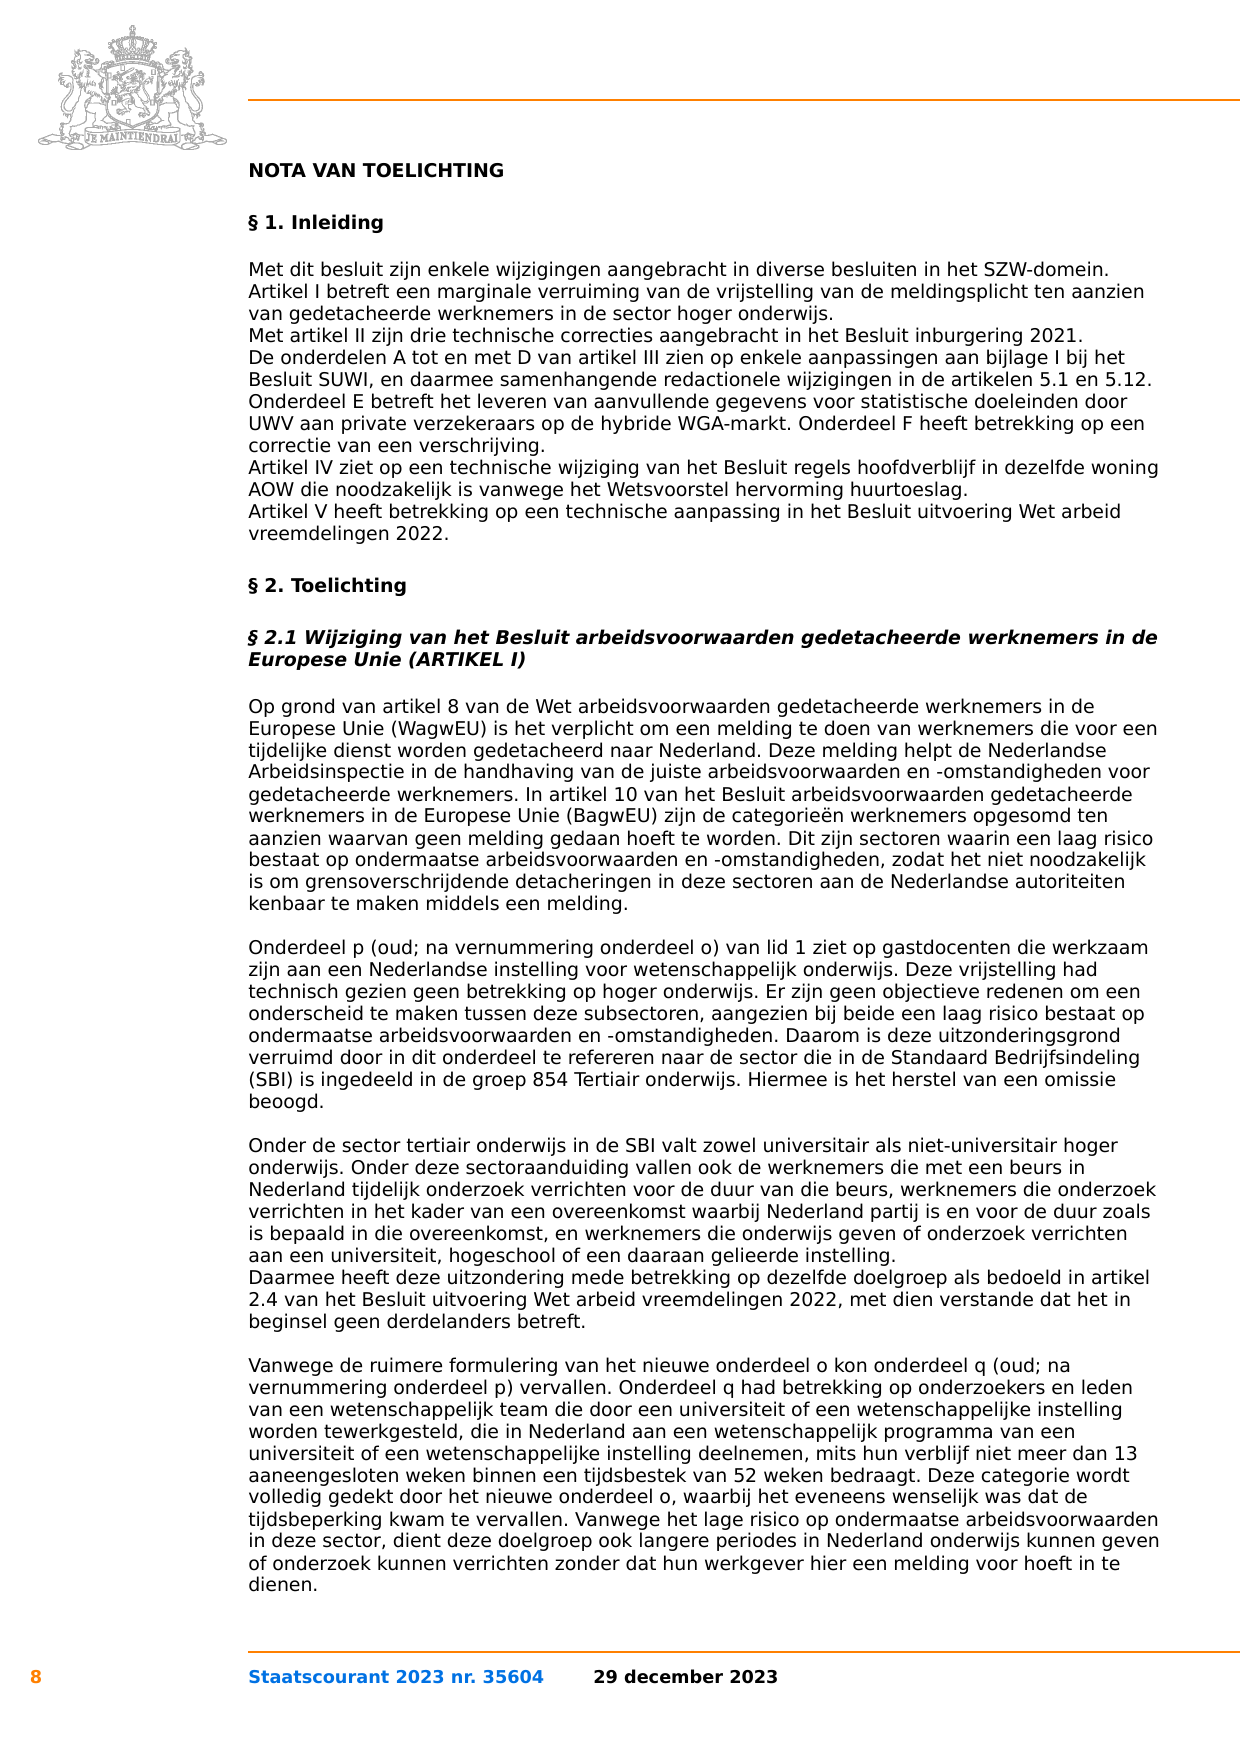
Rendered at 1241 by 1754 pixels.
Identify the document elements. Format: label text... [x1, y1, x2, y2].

text Daarmee heeft deze uitzondering mede betrekking op dezelfde doelgroep als bedoeld in artikel 2.4 van het Besluit uitvoering Wet arbeid vreemdelingen 2022, met dien verstande dat het in beginsel geen derdelanders betreft. [248, 1267, 1163, 1333]
text Artikel V heeft betrekking op een technische aanpassing in het Besluit uitvoering Wet arbeid vreemdelingen 2022. [248, 501, 1163, 544]
subtitle § 2. Toelichting [248, 574, 1163, 597]
picture [38, 25, 227, 150]
text Artikel I betreft een marginale verruiming van de vrijstelling van de meldingsplicht ten aanzien van gedetacheerde werknemers in de sector hoger onderwijs. [248, 281, 1163, 325]
text Met dit besluit zijn enkele wijzigingen aangebracht in diverse besluiten in het SZW-domein. [248, 259, 1163, 281]
text Onder de sector tertiair onderwijs in de SBI valt zowel universitair als niet-universitair hoger onderwijs. Onder deze sectoraanduiding vallen ook de werknemers die met een beurs in Nederland tijdelijk onderzoek verrichten voor de duur van die beurs, werknemers die onderzoek verrichten in het kader van een overeenkomst waarbij Nederland partij is en voor de duur zoals is bepaald in die overeenkomst, en werknemers die onderwijs geven of onderzoek verrichten aan een universiteit, hogeschool of een daaraan gelieerde instelling. [248, 1135, 1163, 1267]
text De onderdelen A tot en met D van artikel III zien op enkele aanpassingen aan bijlage I bij het Besluit SUWI, en daarmee samenhangende redactionele wijzigingen in de artikelen 5.1 en 5.12. Onderdeel E betreft het leveren van aanvullende gegevens voor statistische doeleinden door UWV aan private verzekeraars op de hybride WGA-markt. Onderdeel F heeft betrekking op een correctie van een verschrijving. [248, 347, 1163, 457]
subtitle § 2.1 Wijziging van het Besluit arbeidsvoorwaarden gedetacheerde werknemers in de Europese Unie (ARTIKEL I) [248, 627, 1163, 671]
text Vanwege de ruimere formulering van het nieuwe onderdeel o kon onderdeel q (oud; na vernummering onderdeel p) vervallen. Onderdeel q had betrekking op onderzoekers en leden van een wetenschappelijk team die door een universiteit of een wetenschappelijke instelling worden tewerkgesteld, die in Nederland aan een wetenschappelijk programma van een universiteit of een wetenschappelijke instelling deelnemen, mits hun verblijf niet meer dan 13 aaneengesloten weken binnen een tijdsbestek van 52 weken bedraagt. Deze categorie wordt volledig gedekt door het nieuwe onderdeel o, waarbij het eveneens wenselijk was dat de tijdsbeperking kwam te vervallen. Vanwege het lage risico op ondermaatse arbeidsvoorwaarden in deze sector, dient deze doelgroep ook langere periodes in Nederland onderwijs kunnen geven of onderzoek kunnen verrichten zonder dat hun werkgever hier een melding voor hoeft in te dienen. [248, 1354, 1163, 1596]
text Onderdeel p (oud; na vernummering onderdeel o) van lid 1 ziet op gastdocenten die werkzaam zijn aan een Nederlandse instelling voor wetenschappelijk onderwijs. Deze vrijstelling had technisch gezien geen betrekking op hoger onderwijs. Er zijn geen objectieve redenen om een onderscheid te maken tussen deze subsectoren, aangezien bij beide een laag risico bestaat op ondermaatse arbeidsvoorwaarden en -omstandigheden. Daarom is deze uitzonderingsgrond verruimd door in dit onderdeel te refereren naar de sector die in de Standaard Bedrijfsindeling (SBI) is ingedeeld in de groep 854 Tertiair onderwijs. Hiermee is het herstel van een omissie beoogd. [248, 937, 1163, 1113]
subtitle NOTA VAN TOELICHTING [248, 160, 1163, 182]
text Op grond van artikel 8 van de Wet arbeidsvoorwaarden gedetacheerde werknemers in de Europese Unie (WagwEU) is het verplicht om een melding te doen van werknemers die voor een tijdelijke dienst worden gedetacheerd naar Nederland. Deze melding helpt de Nederlandse Arbeidsinspectie in de handhaving van de juiste arbeidsvoorwaarden en -omstandigheden voor gedetacheerde werknemers. In artikel 10 van het Besluit arbeidsvoorwaarden gedetacheerde werknemers in de Europese Unie (BagwEU) zijn de categorieën werknemers opgesomd ten aanzien waarvan geen melding gedaan hoeft te worden. Dit zijn sectoren waarin een laag risico bestaat op ondermaatse arbeidsvoorwaarden en -omstandigheden, zodat het niet noodzakelijk is om grensoverschrijdende detacheringen in deze sectoren aan de Nederlandse autoriteiten kenbaar te maken middels een melding. [248, 696, 1163, 915]
text Met artikel II zijn drie technische correcties aangebracht in het Besluit inburgering 2021. [248, 325, 1163, 347]
text Artikel IV ziet op een technische wijziging van het Besluit regels hoofdverblijf in dezelfde woning AOW die noodzakelijk is vanwege het Wetsvoorstel hervorming huurtoeslag. [248, 457, 1163, 501]
subtitle § 1. Inleiding [248, 212, 1163, 234]
